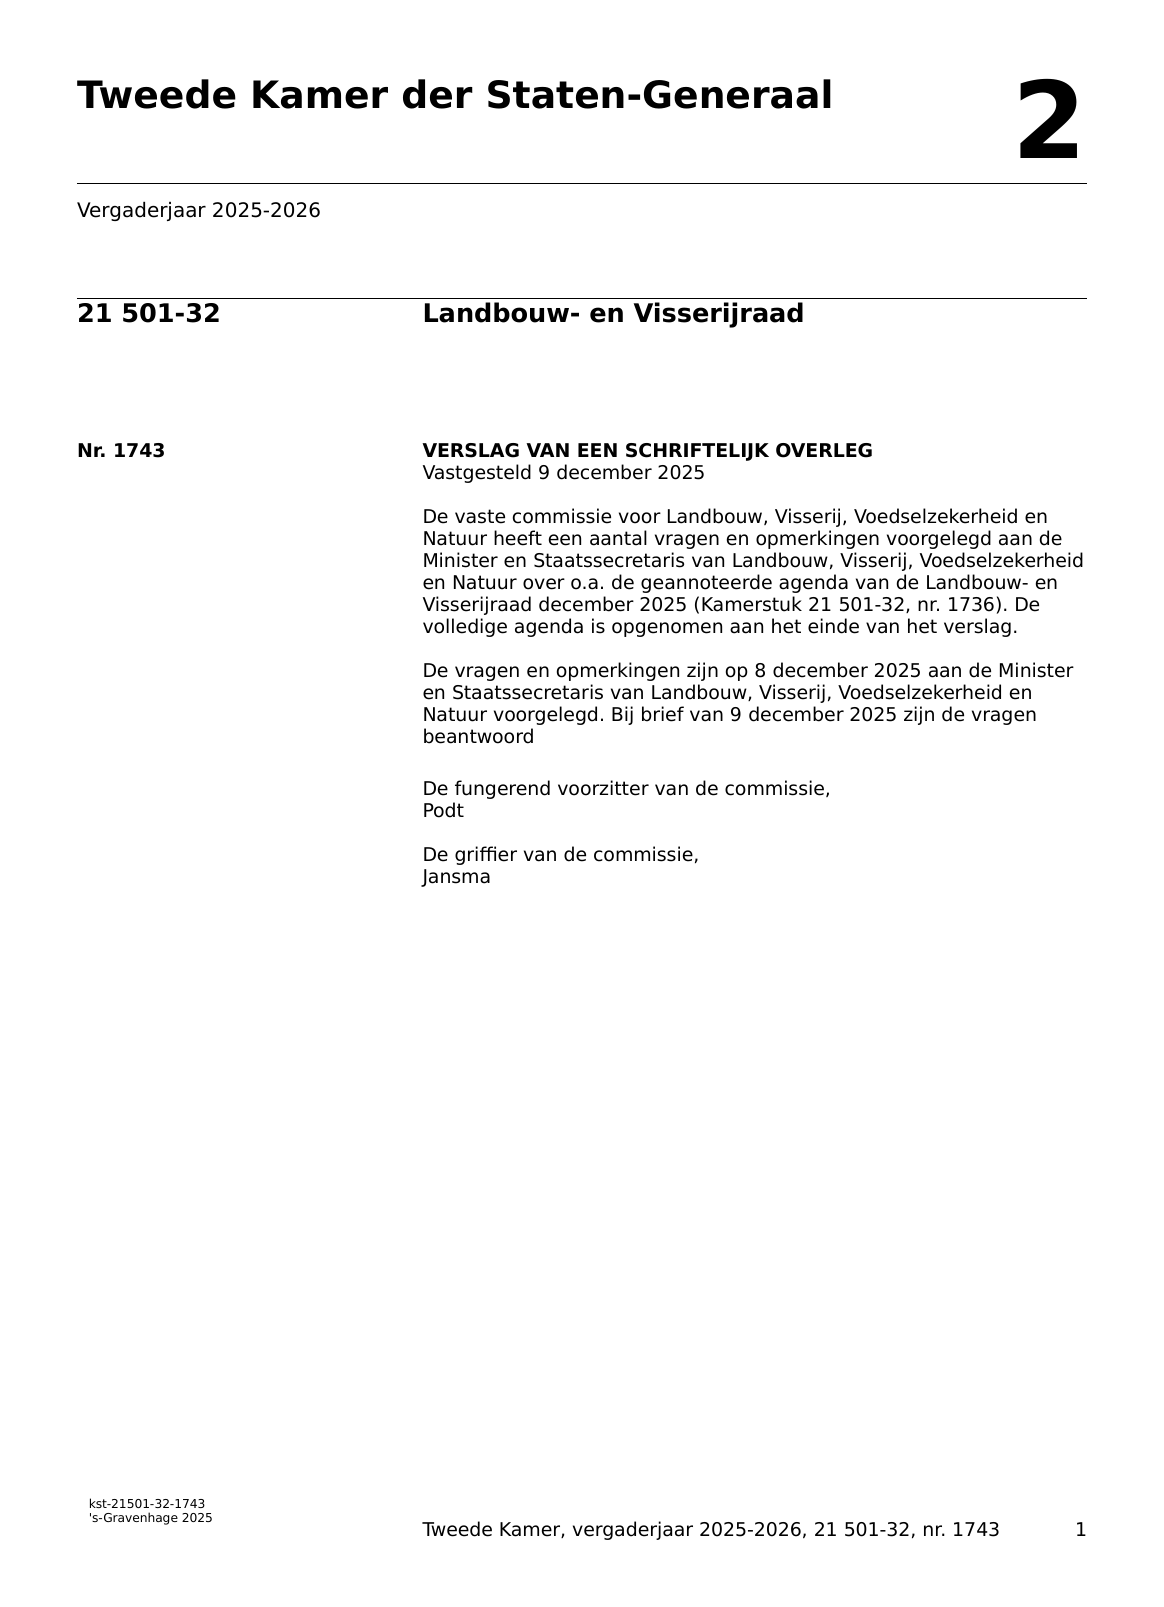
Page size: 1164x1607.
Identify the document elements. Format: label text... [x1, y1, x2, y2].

subtitle Nr. 1743 VERSLAG VAN EEN SCHRIFTELIJK OVERLEG [77, 440, 1087, 462]
table_header Tweede Kamer der Staten-Generaal [77, 59, 886, 183]
text De griffier van de commissie, Jansma [422, 844, 1087, 888]
text De fungerend voorzitter van de commissie, Podt [422, 778, 1087, 822]
text Vastgesteld 9 december 2025 [422, 462, 1087, 484]
text De vaste commissie voor Landbouw, Visserij, Voedselzekerheid en Natuur heeft een aantal vragen en opmerkingen voorgelegd aan de Minister en Staatssecretaris van Landbouw, Visserij, Voedselzekerheid en Natuur over o.a. de geannoteerde agenda van de Landbouw- en Visserijraad december 2025 (Kamerstuk 21 501-32, nr. 1736). De volledige agenda is opgenomen aan het einde van het verslag. [422, 506, 1087, 638]
table_cell Vergaderjaar 2025-2026 [77, 184, 1087, 298]
text 's-Gravenhage 2025 [88, 1511, 323, 1525]
text kst-21501-32-1743 [88, 1497, 323, 1511]
table_header 2 [886, 59, 1087, 183]
text De vragen en opmerkingen zijn op 8 december 2025 aan de Minister en Staatssecretaris van Landbouw, Visserij, Voedselzekerheid en Natuur voorgelegd. Bij brief van 9 december 2025 zijn de vragen beantwoord [422, 660, 1087, 748]
subtitle 21 501-32 Landbouw- en Visserijraad [77, 299, 1087, 329]
